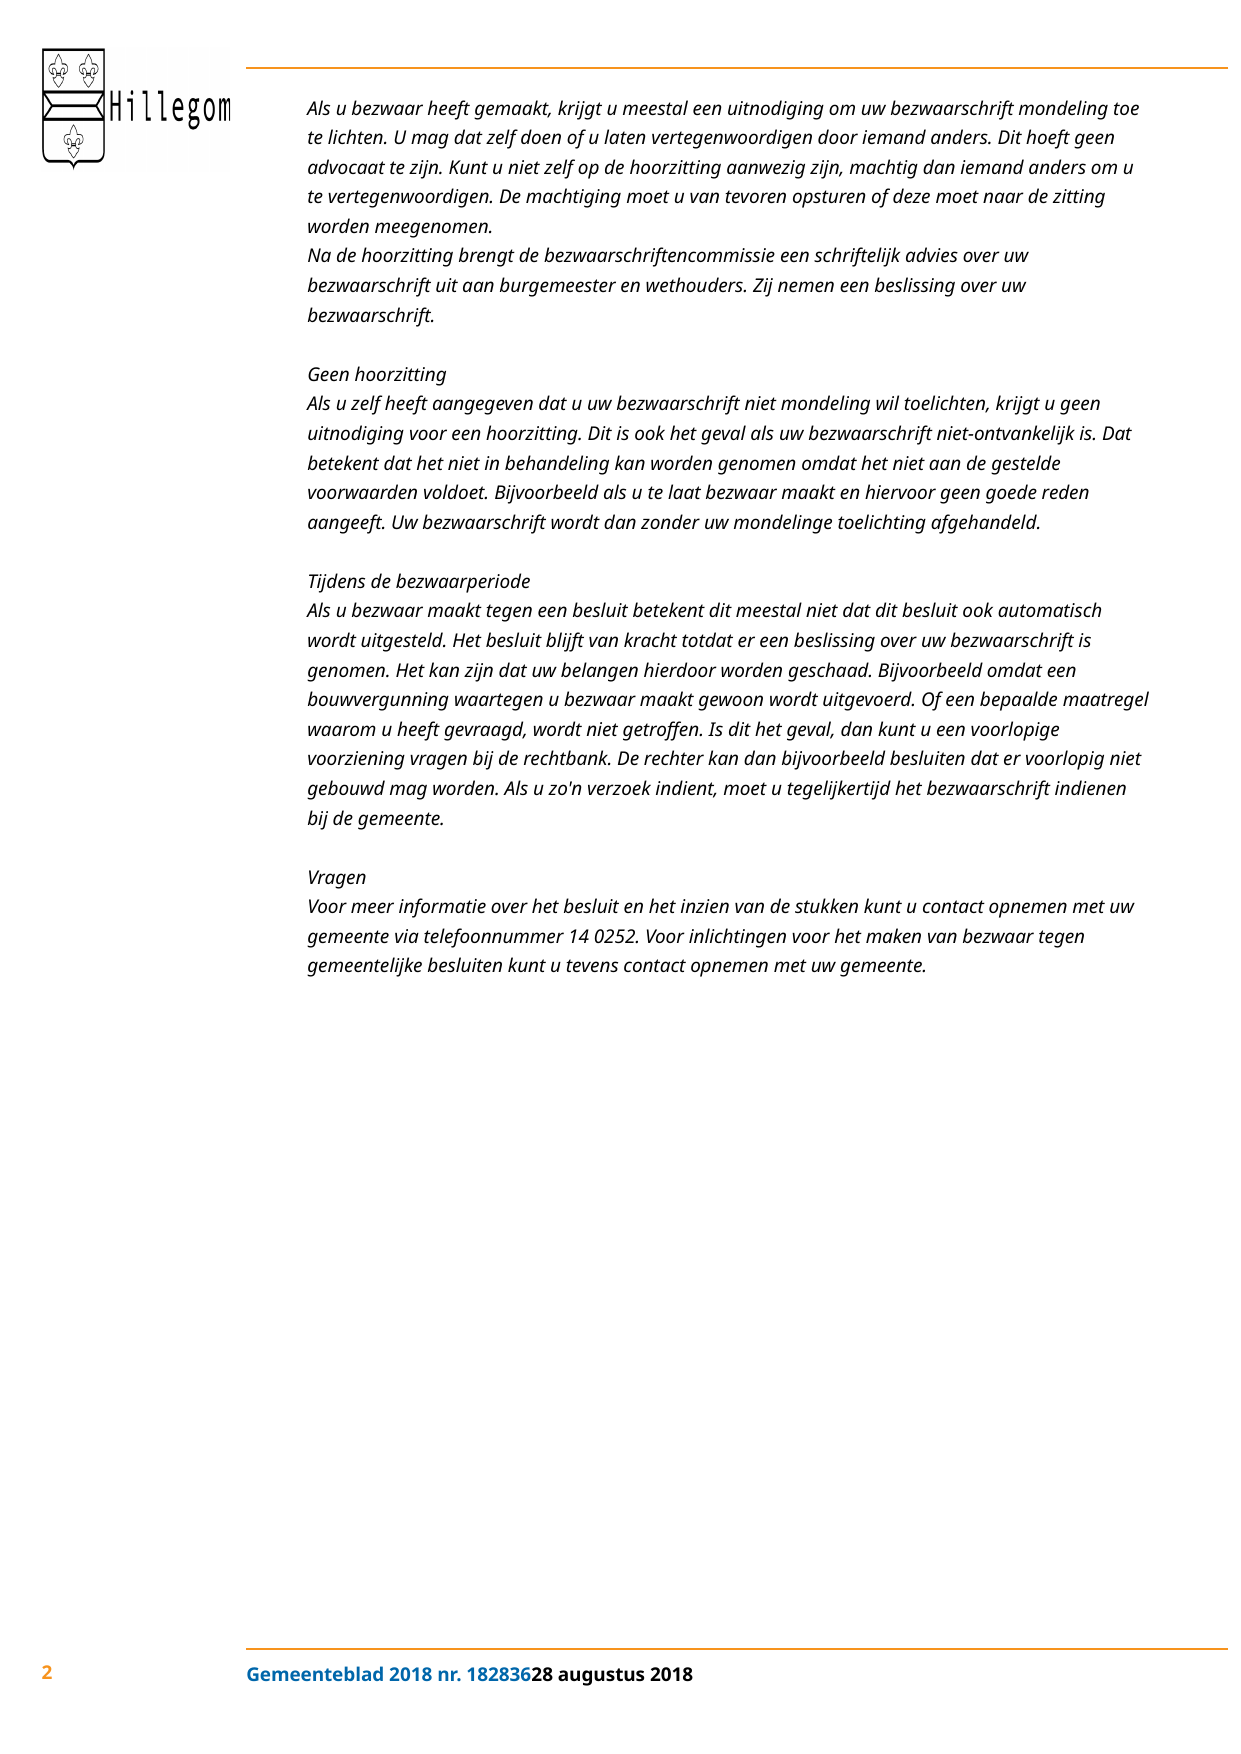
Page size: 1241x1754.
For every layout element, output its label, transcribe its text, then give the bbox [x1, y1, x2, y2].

list Geen hoorzitting [248, 361, 1152, 387]
list Voor meer informatie over het besluit en het inzien van de stukken kunt u contact opnemen met uw gemeente via telefoonnummer 14 0252. Voor inlichtingen voor het maken van bezwaar tegen gemeentelijke besluiten kunt u tevens contact opnemen met uw gemeente. [248, 893, 1152, 978]
picture [41, 47, 231, 172]
list Vragen [248, 864, 1152, 890]
list Als u bezwaar maakt tegen een besluit betekent dit meestal niet dat dit besluit ook automatisch wordt uitgesteld. Het besluit blijft van kracht totdat er een beslissing over uw bezwaarschrift is genomen. Het kan zijn dat uw belangen hierdoor worden geschaad. Bijvoorbeeld omdat een bouwvergunning waartegen u bezwaar maakt gewoon wordt uitgevoerd. Of een bepaalde maatregel waarom u heeft gevraagd, wordt niet getroffen. Is dit het geval, dan kunt u een voorlopige voorziening vragen bij de rechtbank. De rechter kan dan bijvoorbeeld besluiten dat er voorlopig niet gebouwd mag worden. Als u zo'n verzoek indient, moet u tegelijkertijd het bezwaarschrift indienen bij de gemeente. [248, 598, 1152, 831]
list Tijdens de bezwaarperiode [248, 568, 1152, 594]
list Als u zelf heeft aangegeven dat u uw bezwaarschrift niet mondeling wil toelichten, krijgt u geen uitnodiging voor een hoorzitting. Dit is ook het geval als uw bezwaarschrift niet-ontvankelijk is. Dat betekent dat het niet in behandeling kan worden genomen omdat het niet aan de gestelde voorwaarden voldoet. Bijvoorbeeld als u te laat bezwaar maakt en hiervoor geen goede reden aangeeft. Uw bezwaarschrift wordt dan zonder uw mondelinge toelichting afgehandeld. [248, 391, 1152, 535]
list Als u bezwaar heeft gemaakt, krijgt u meestal een uitnodiging om uw bezwaarschrift mondeling toe te lichten. U mag dat zelf doen of u laten vertegenwoordigen door iemand anders. Dit hoeft geen advocaat te zijn. Kunt u niet zelf op de hoorzitting aanwezig zijn, machtig dan iemand anders om u te vertegenwoordigen. De machtiging moet u van tevoren opsturen of deze moet naar de zitting worden meegenomen. [248, 95, 1152, 239]
list Na de hoorzitting brengt de bezwaarschriftencommissie een schriftelijk advies over uw bezwaarschrift uit aan burgemeester en wethouders. Zij nemen een beslissing over uw bezwaarschrift. [248, 243, 1152, 328]
